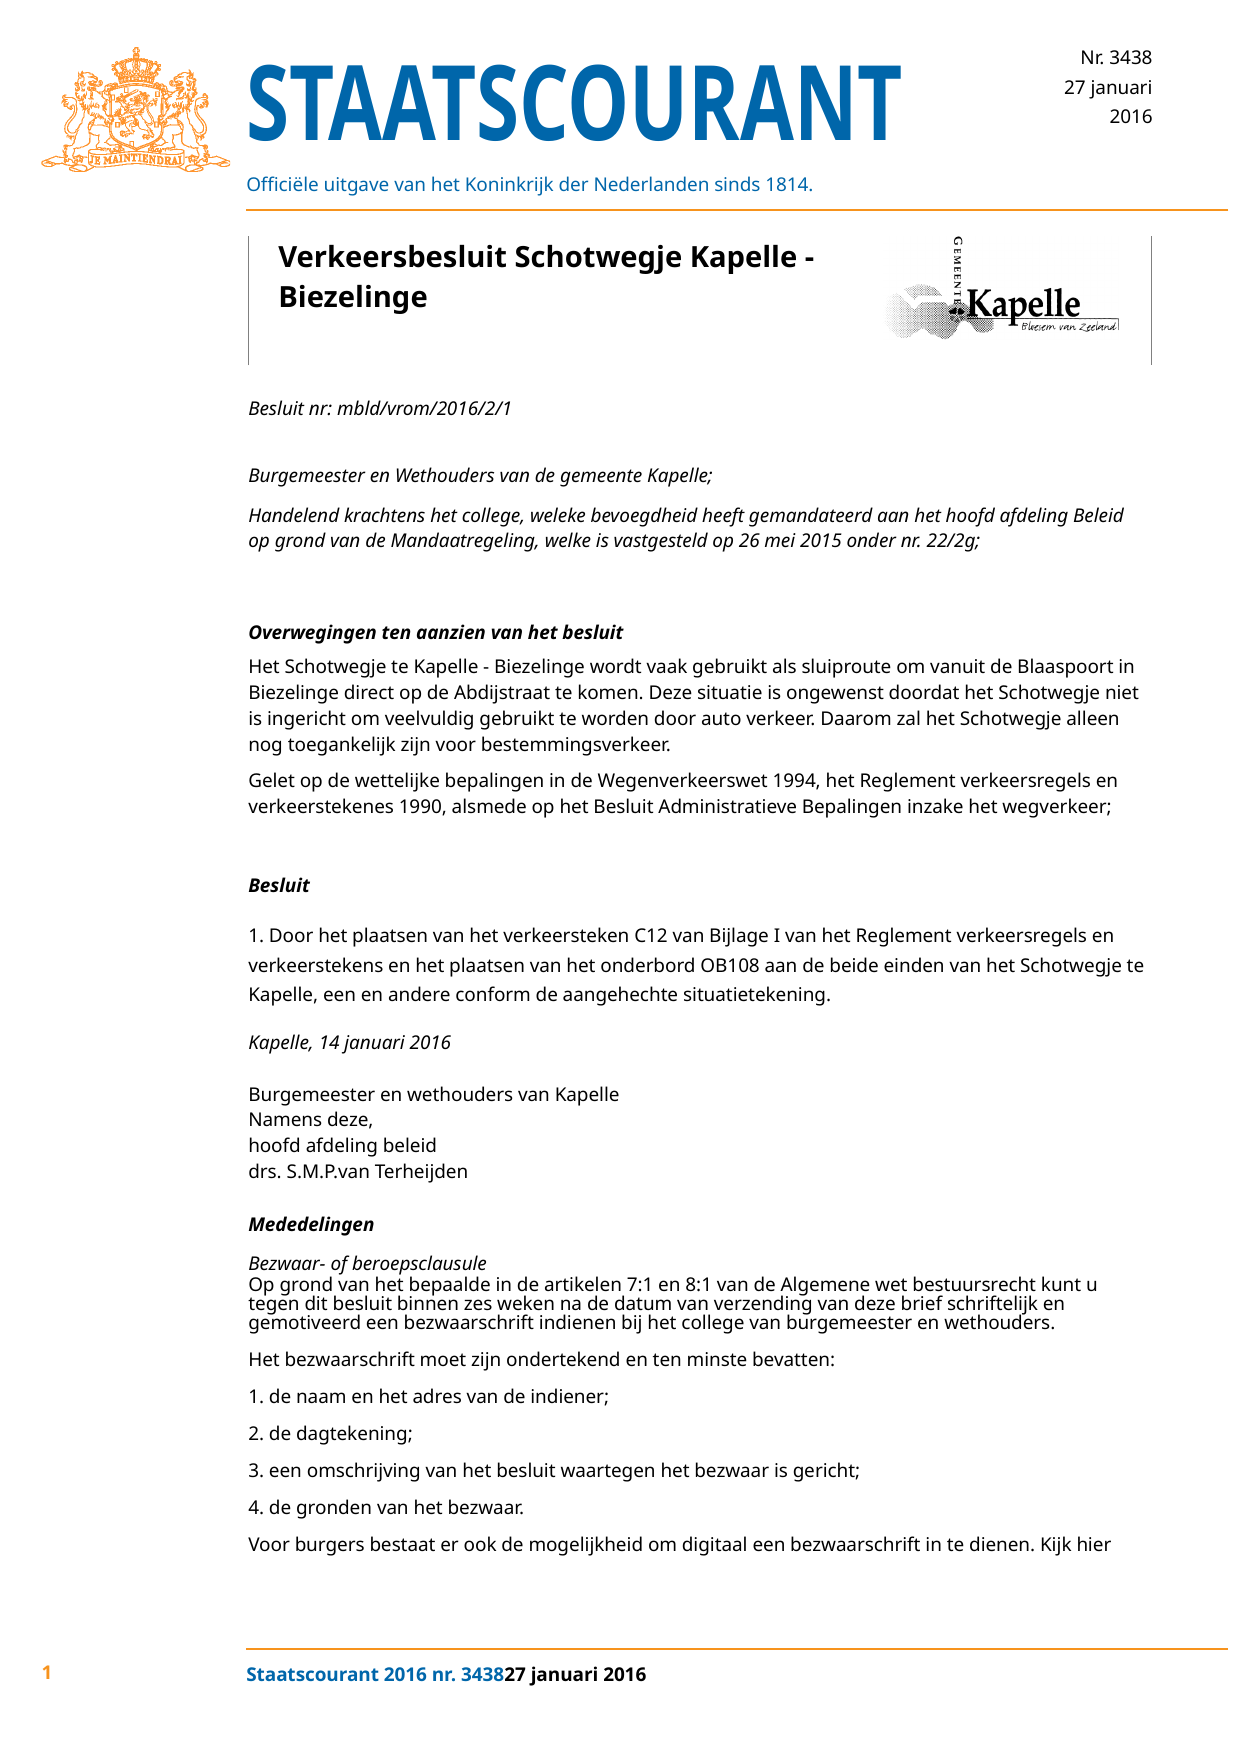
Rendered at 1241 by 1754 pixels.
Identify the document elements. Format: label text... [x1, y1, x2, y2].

text 3. een omschrijving van het besluit waartegen het bezwaar is gericht; [248, 1462, 1152, 1482]
table_header [850, 340, 1151, 365]
text Het Schotwegje te Kapelle - Biezelinge wordt vaak gebruikt als sluiproute om vanuit de Blaaspoort in Biezelinge direct op de Abdijstraat te komen. Deze situatie is ongewenst doordat het Schotwegje niet is ingericht om veelvuldig gebruikt te worden door auto verkeer. Daarom zal het Schotwegje alleen nog toegankelijk zijn voor bestemmingsverkeer. [248, 654, 1152, 757]
text Besluit nr: mbld/vrom/2016/2/1 [248, 395, 1152, 421]
text Op grond van het bepaalde in de artikelen 7:1 en 8:1 van de Algemene wet bestuursrecht kunt u tegen dit besluit binnen zes weken na de datum van verzending van deze brief schriftelijk en gemotiveerd een bezwaarschrift indienen bij het college van burgemeester en wethouders. [248, 1276, 1152, 1334]
text Mededelingen [248, 1211, 1152, 1237]
text Handelend krachtens het college, weleke bevoegdheid heeft gemandateerd aan het hoofd afdeling Beleid op grond van de Mandaatregeling, welke is vastgesteld op 26 mei 2015 onder nr. 22/2g; [248, 502, 1152, 553]
text Gelet op de wettelijke bepalingen in de Wegenverkeerswet 1994, het Reglement verkeersregels en verkeerstekenes 1990, alsmede op het Besluit Administratieve Bepalingen inzake het wegverkeer; [248, 767, 1152, 819]
text Overwegingen ten aanzien van het besluit [248, 619, 1152, 645]
text drs. S.M.P.van Terheijden [248, 1158, 1152, 1184]
text Burgemeester en Wethouders van de gemeente Kapelle; [248, 462, 1152, 488]
picture [882, 236, 1119, 340]
text 4. de gronden van het bezwaar. [248, 1499, 1152, 1518]
text Kapelle, 14 januari 2016 [248, 1029, 1152, 1055]
text 2. de dagtekening; [248, 1425, 1152, 1444]
table_header [1119, 236, 1151, 339]
text Besluit [248, 872, 1152, 898]
text Het bezwaarschrift moet zijn ondertekend en ten minste bevatten: [248, 1351, 1152, 1371]
table_header [850, 236, 882, 339]
text Burgemeester en wethouders van Kapelle [248, 1081, 1152, 1106]
text 1. de naam en het adres van de indiener; [248, 1388, 1152, 1408]
text Namens deze, [248, 1106, 1152, 1132]
text Bezwaar- of beroepsclausule [248, 1250, 1152, 1276]
picture [41, 47, 231, 172]
text Voor burgers bestaat er ook de mogelijkheid om digitaal een bezwaarschrift in te dienen. Kijk hier [248, 1536, 1152, 1556]
text 1. Door het plaatsen van het verkeersteken C12 van Bijlage I van het Reglement verkeersregels en verkeerstekens en het plaatsen van het onderbord OB108 aan de beide einden van het Schotwegje te Kapelle, een en andere conform de aangehechte situatietekening. [248, 922, 1152, 1007]
text hoofd afdeling beleid [248, 1132, 1152, 1158]
table_header Verkeersbesluit Schotwegje Kapelle - Biezelinge [249, 236, 850, 365]
